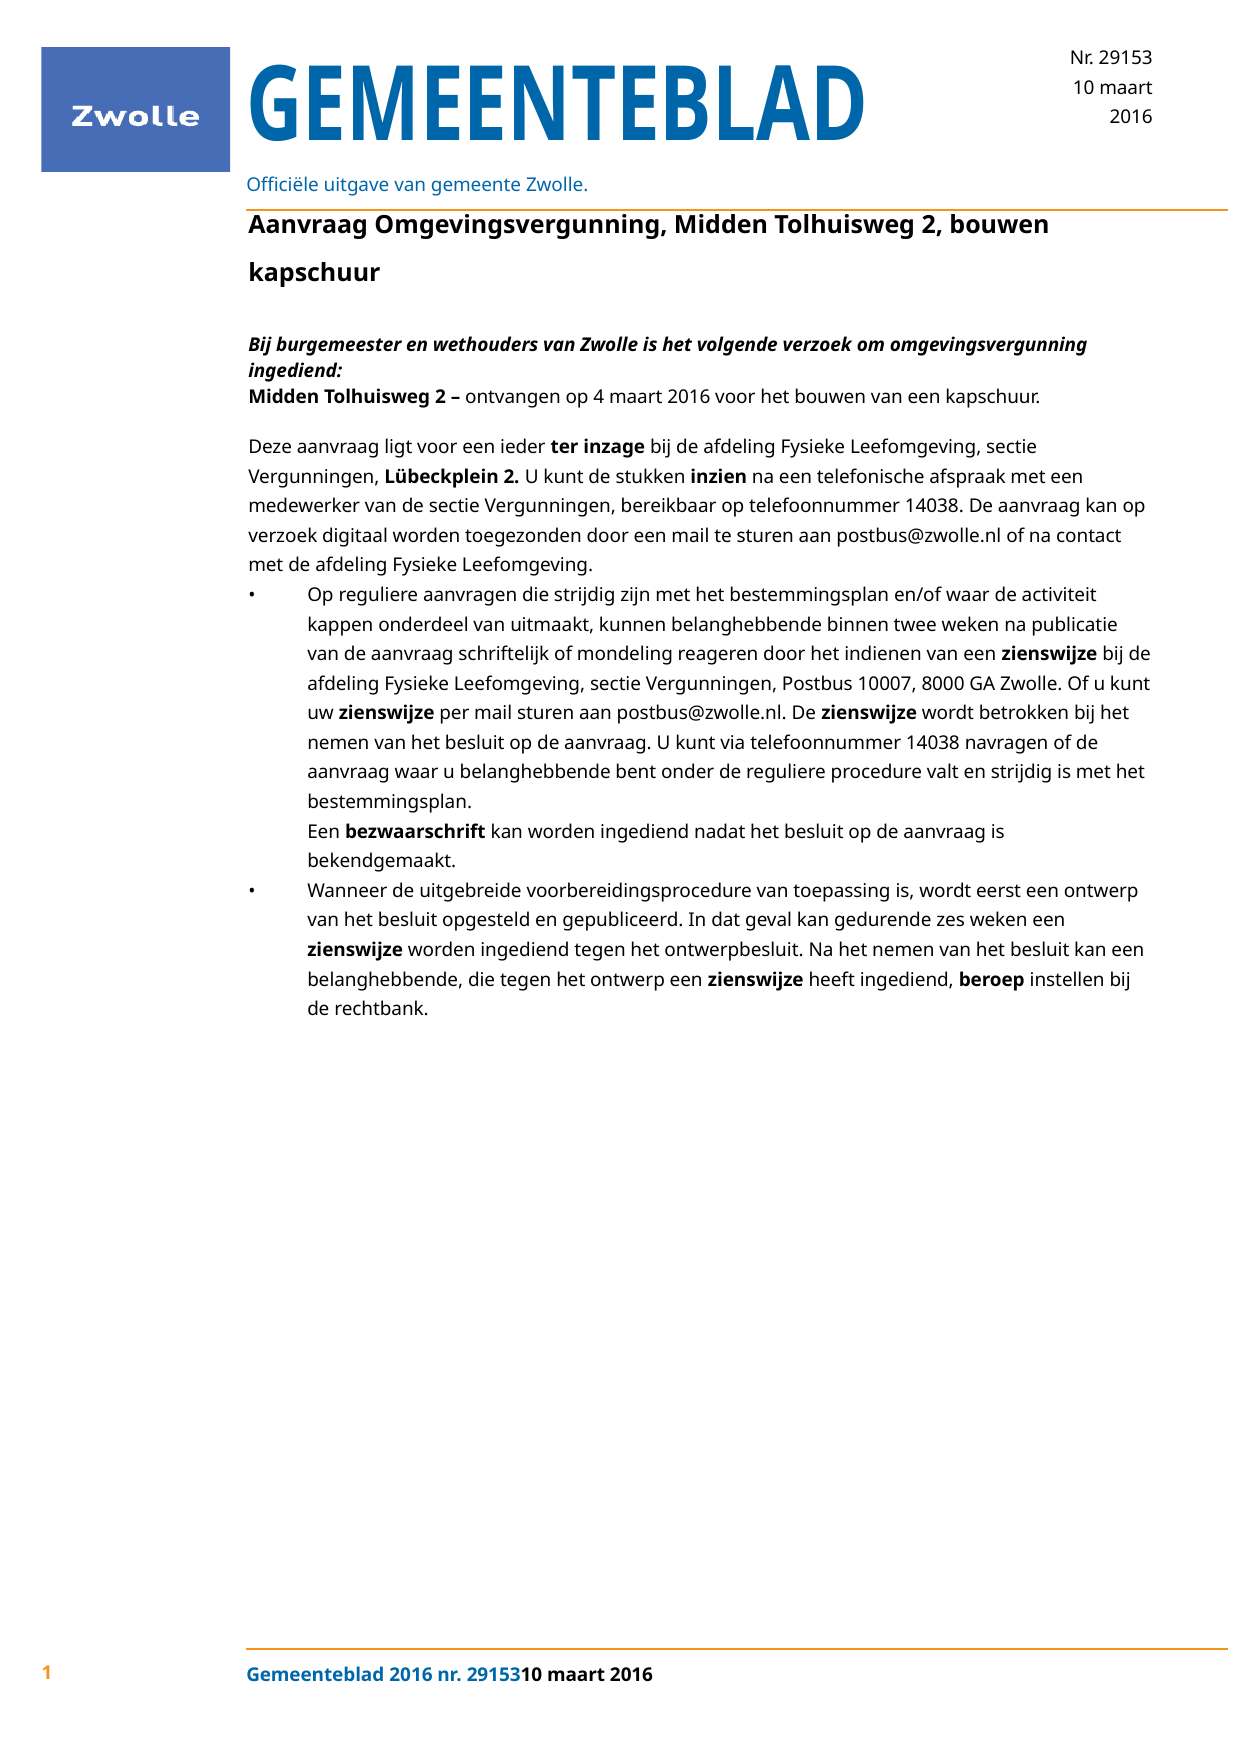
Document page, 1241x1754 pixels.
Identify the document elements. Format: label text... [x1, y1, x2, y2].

text Bij burgemeester en wethouders van Zwolle is het volgende verzoek om omgevingsvergunning ingediend: [248, 331, 1152, 383]
text Deze aanvraag ligt voor een ieder ter inzage bij de afdeling Fysieke Leefomgeving, sectie Vergunningen, Lübeckplein 2. U kunt de stukken inzien na een telefonische afspraak met een medewerker van de sectie Vergunningen, bereikbaar op telefoonnummer 14038. De aanvraag kan op verzoek digitaal worden toegezonden door een mail te sturen aan postbus@zwolle.nl of na contact met de afdeling Fysieke Leefomgeving. [248, 433, 1152, 577]
list Wanneer de uitgebreide voorbereidingsprocedure van toepassing is, wordt eerst een ontwerp van het besluit opgesteld en gepubliceerd. In dat geval kan gedurende zes weken een zienswijze worden ingediend tegen het ontwerpbesluit. Na het nemen van het besluit kan een belanghebbende, die tegen het ontwerp een zienswijze heeft ingediend, beroep instellen bij de rechtbank. [248, 877, 1152, 1021]
list Op reguliere aanvragen die strijdig zijn met het bestemmingsplan en/of waar de activiteit kappen onderdeel van uitmaakt, kunnen belanghebbende binnen twee weken na publicatie van de aanvraag schriftelijk of mondeling reageren door het indienen van een zienswijze bij de afdeling Fysieke Leefomgeving, sectie Vergunningen, Postbus 10007, 8000 GA Zwolle. Of u kunt uw zienswijze per mail sturen aan postbus@zwolle.nl. De zienswijze wordt betrokken bij het nemen van het besluit op de aanvraag. U kunt via telefoonnummer 14038 navragen of de aanvraag waar u belanghebbende bent onder de reguliere procedure valt en strijdig is met het bestemmingsplan. [248, 581, 1152, 814]
text Aanvraag Omgevingsvergunning, Midden Tolhuisweg 2, bouwen kapschuur [248, 211, 1152, 288]
text Midden Tolhuisweg 2 – ontvangen op 4 maart 2016 voor het bouwen van een kapschuur. [248, 383, 1152, 409]
list Een bezwaarschrift kan worden ingediend nadat het besluit op de aanvraag is bekendgemaakt. [248, 818, 1152, 873]
picture [41, 47, 231, 172]
